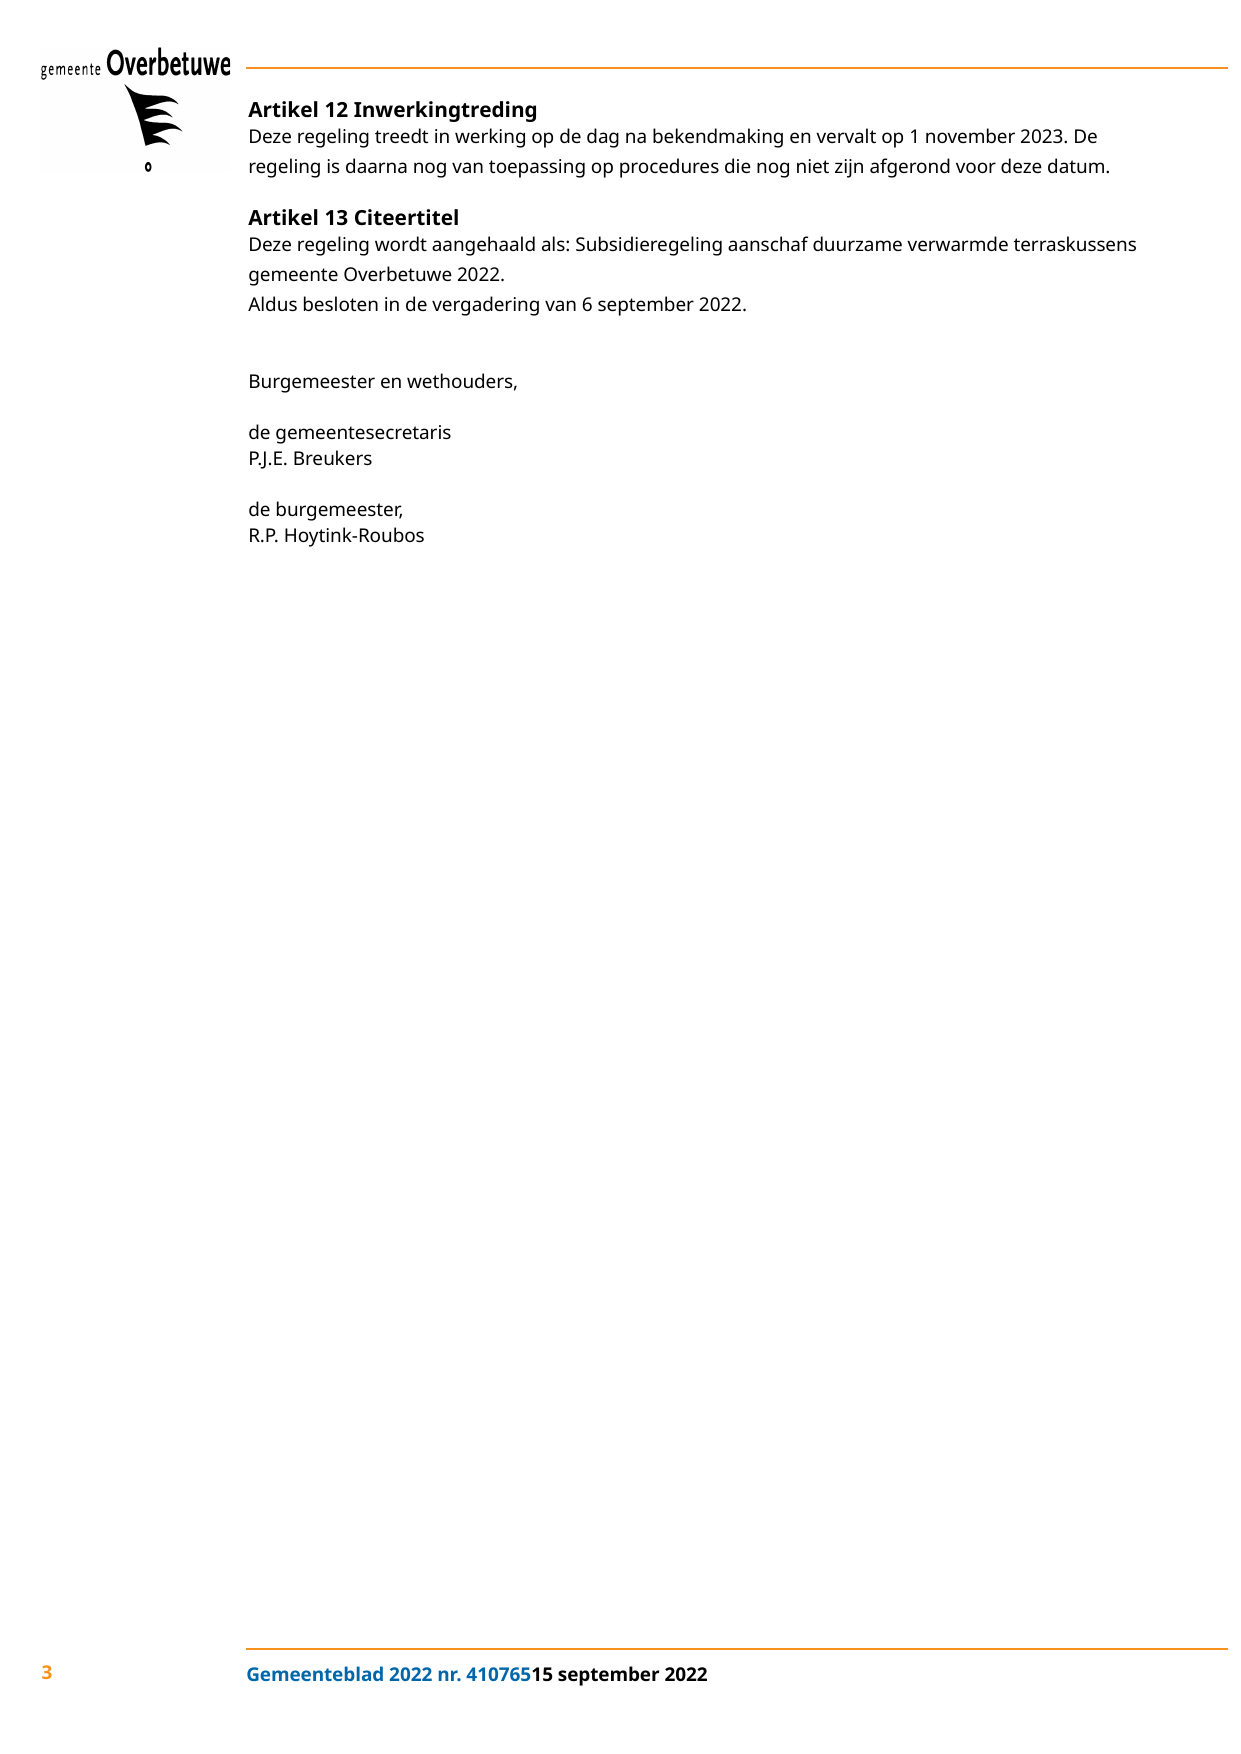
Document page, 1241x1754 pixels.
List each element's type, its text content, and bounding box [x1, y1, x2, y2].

text de gemeentesecretaris [248, 419, 1152, 445]
text R.P. Hoytink-Roubos [248, 522, 1152, 548]
text Aldus besloten in de vergadering van 6 september 2022. [248, 291, 1152, 317]
text Artikel 12 Inwerkingtreding [248, 95, 1152, 123]
text Deze regeling wordt aangehaald als: Subsidieregeling aanschaf duurzame verwarmde terraskussens gemeente Overbetuwe 2022. [248, 232, 1152, 287]
text P.J.E. Breukers [248, 445, 1152, 471]
text Burgemeester en wethouders, [248, 368, 1152, 394]
picture [41, 47, 231, 172]
text Deze regeling treedt in werking op de dag na bekendmaking en vervalt op 1 november 2023. De regeling is daarna nog van toepassing op procedures die nog niet zijn afgerond voor deze datum. [248, 123, 1152, 178]
text de burgemeester, [248, 497, 1152, 522]
text Artikel 13 Citeertitel [248, 203, 1152, 232]
